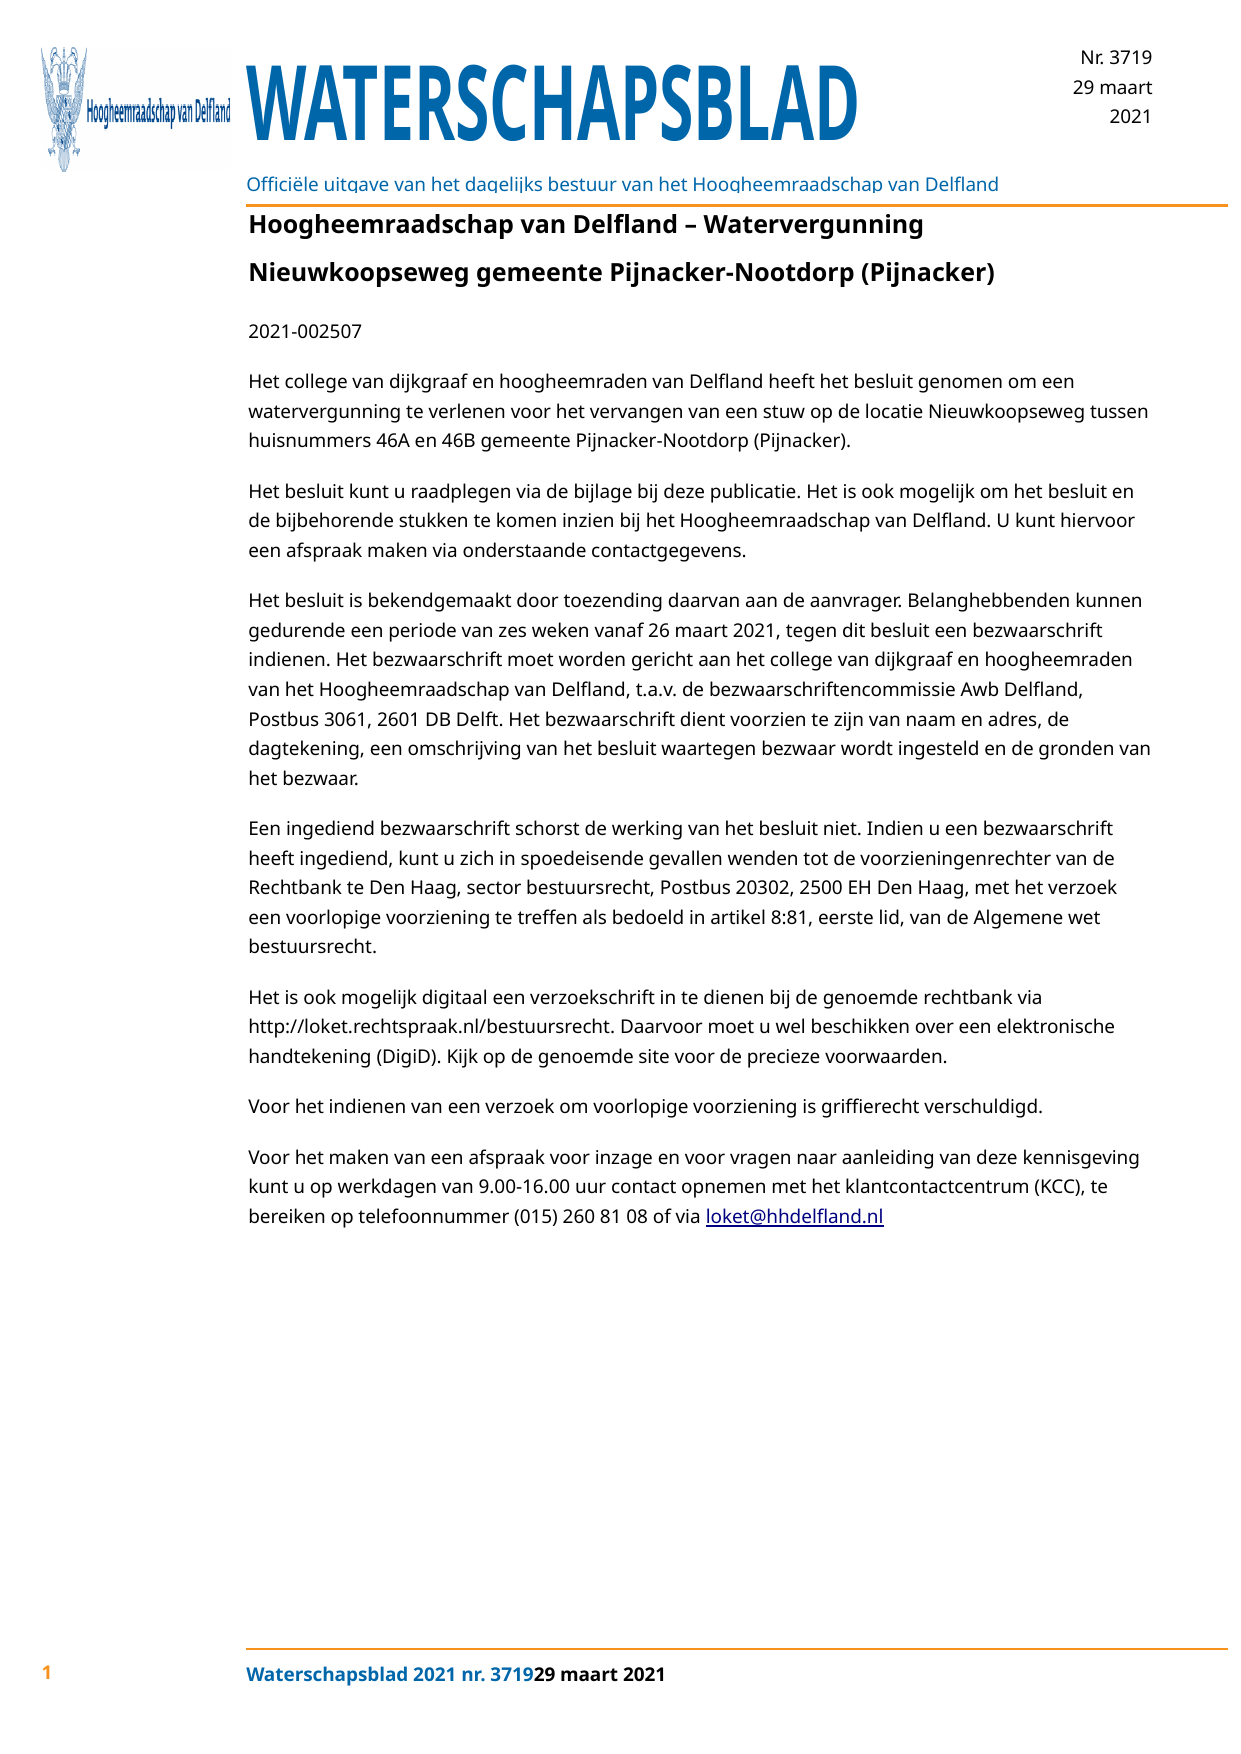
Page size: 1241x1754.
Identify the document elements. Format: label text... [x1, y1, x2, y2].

text Hoogheemraadschap van Delfland – Watervergunning Nieuwkoopseweg gemeente Pijnacker-Nootdorp (Pijnacker) [248, 207, 1152, 288]
picture [41, 47, 231, 172]
text Voor het maken van een afspraak voor inzage en voor vragen naar aanleiding van deze kennisgeving kunt u op werkdagen van 9.00-16.00 uur contact opnemen met het klantcontactcentrum (KCC), te bereiken op telefoonnummer (015) 260 81 08 of via loket@hhdelfland.nl [248, 1144, 1152, 1229]
text 2021-002507 [248, 318, 1152, 344]
text Voor het indienen van een verzoek om voorlopige voorziening is griffierecht verschuldigd. [248, 1094, 1152, 1119]
text Het is ook mogelijk digitaal een verzoekschrift in te dienen bij de genoemde rechtbank via http://loket.rechtspraak.nl/bestuursrecht. Daarvoor moet u wel beschikken over een elektronische handtekening (DigiD). Kijk op de genoemde site voor de precieze voorwaarden. [248, 984, 1152, 1069]
text Het college van dijkgraaf en hoogheemraden van Delfland heeft het besluit genomen om een watervergunning te verlenen voor het vervangen van een stuw op de locatie Nieuwkoopseweg tussen huisnummers 46A en 46B gemeente Pijnacker-Nootdorp (Pijnacker). [248, 368, 1152, 453]
text Het besluit is bekendgemaakt door toezending daarvan aan de aanvrager. Belanghebbenden kunnen gedurende een periode van zes weken vanaf 26 maart 2021, tegen dit besluit een bezwaarschrift indienen. Het bezwaarschrift moet worden gericht aan het college van dijkgraaf en hoogheemraden van het Hoogheemraadschap van Delfland, t.a.v. de bezwaarschriftencommissie Awb Delfland, Postbus 3061, 2601 DB Delft. Het bezwaarschrift dient voorzien te zijn van naam en adres, de dagtekening, een omschrijving van het besluit waartegen bezwaar wordt ingesteld en de gronden van het bezwaar. [248, 587, 1152, 791]
text Het besluit kunt u raadplegen via de bijlage bij deze publicatie. Het is ook mogelijk om het besluit en de bijbehorende stukken te komen inzien bij het Hoogheemraadschap van Delfland. U kunt hiervoor een afspraak maken via onderstaande contactgegevens. [248, 478, 1152, 563]
text Een ingediend bezwaarschrift schorst de werking van het besluit niet. Indien u een bezwaarschrift heeft ingediend, kunt u zich in spoedeisende gevallen wenden tot de voorzieningenrechter van de Rechtbank te Den Haag, sector bestuursrecht, Postbus 20302, 2500 EH Den Haag, met het verzoek een voorlopige voorziening te treffen als bedoeld in artikel 8:81, eerste lid, van de Algemene wet bestuursrecht. [248, 815, 1152, 959]
